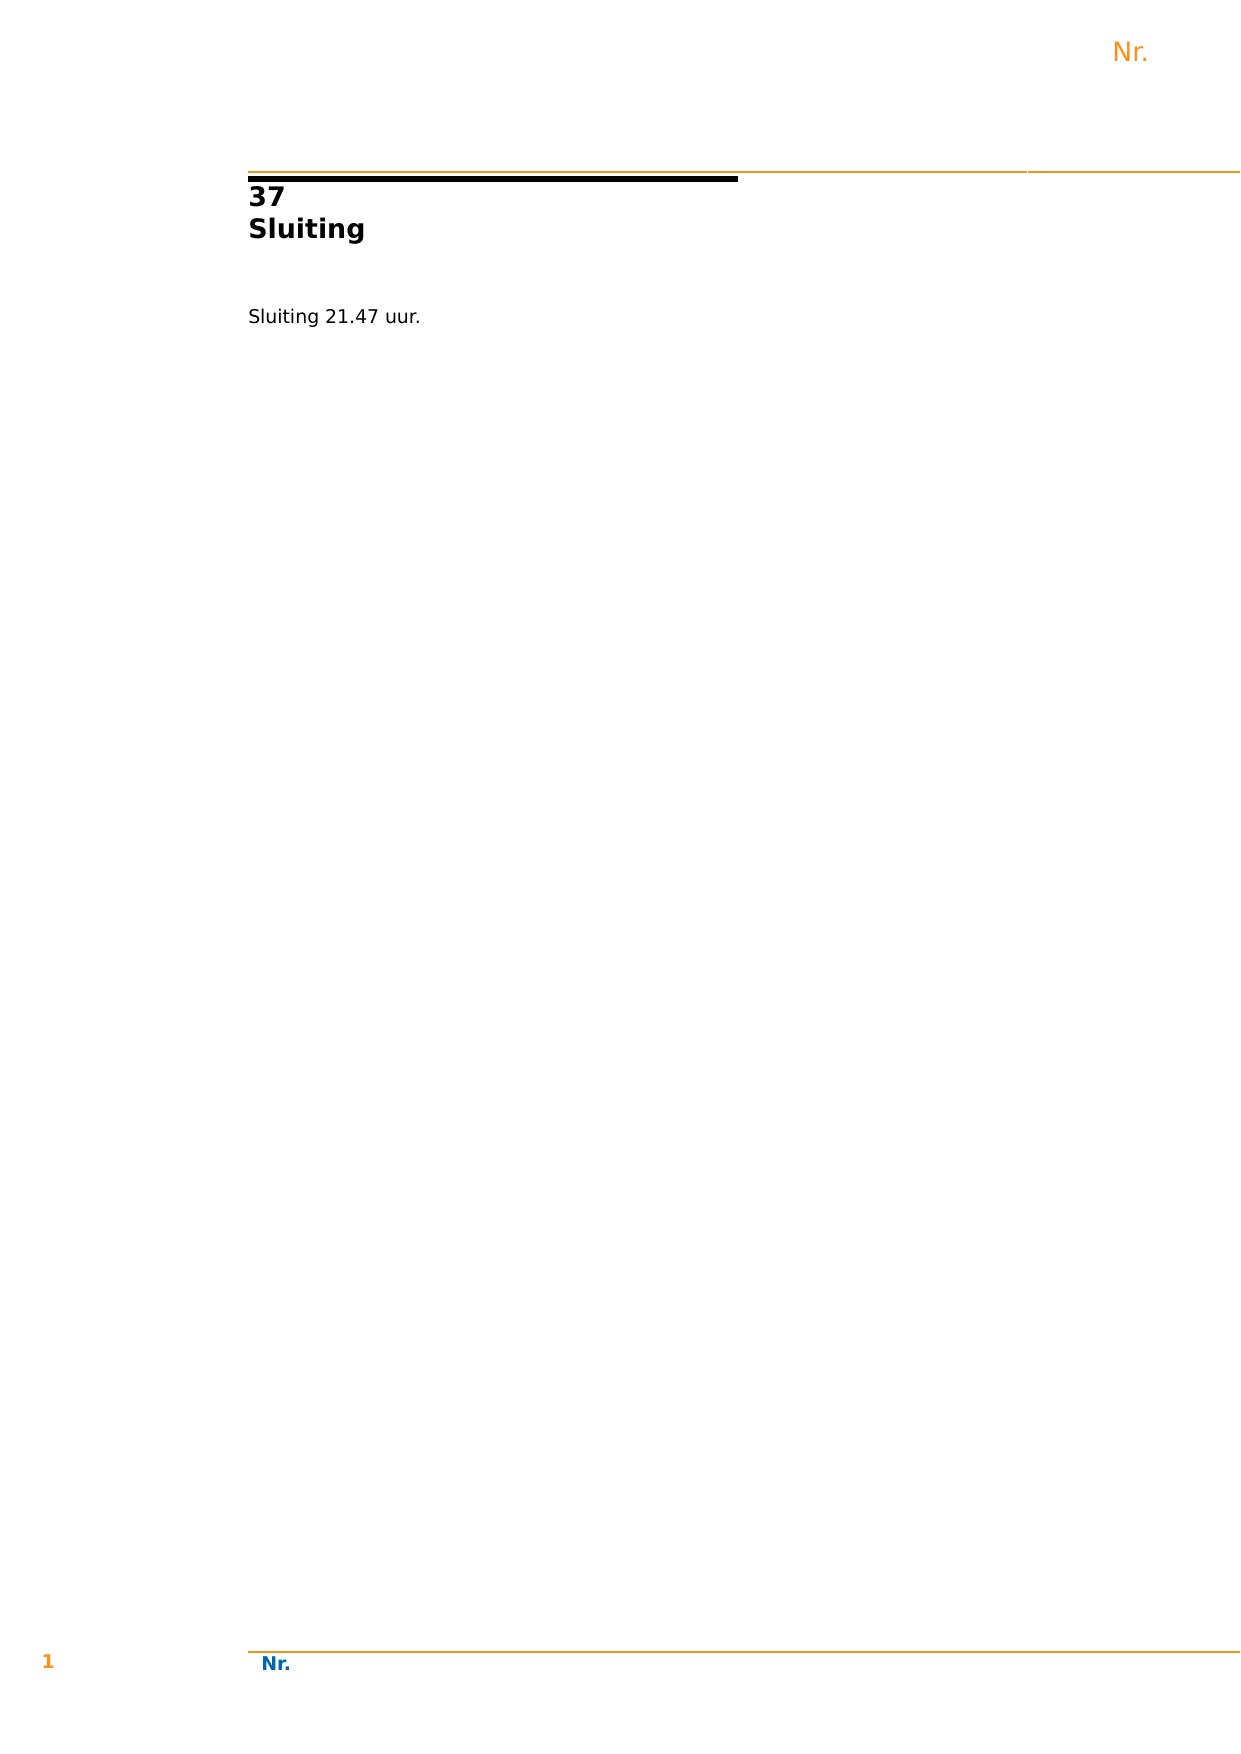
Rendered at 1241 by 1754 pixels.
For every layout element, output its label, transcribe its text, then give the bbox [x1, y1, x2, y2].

text Sluiting 21.47 uur. [248, 306, 691, 328]
title 37 Sluiting [248, 182, 691, 244]
